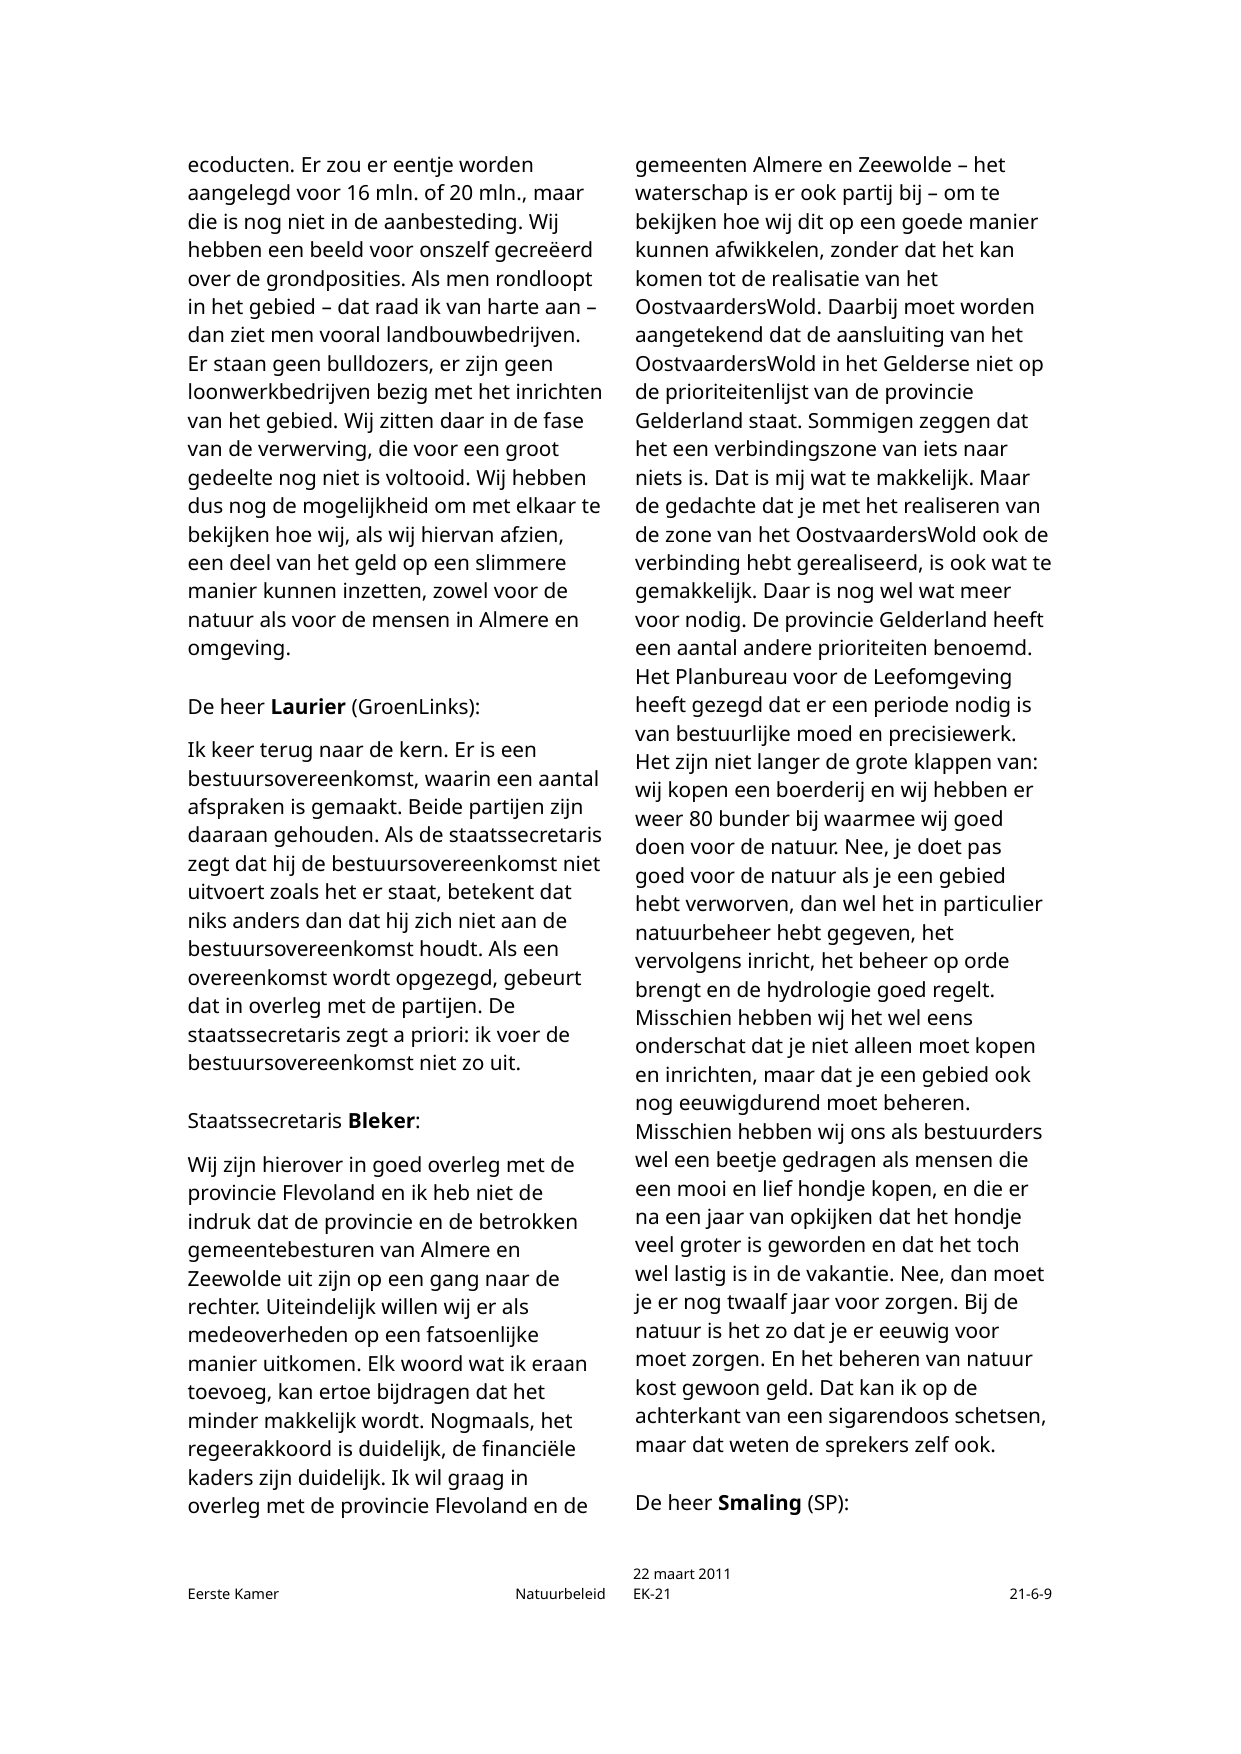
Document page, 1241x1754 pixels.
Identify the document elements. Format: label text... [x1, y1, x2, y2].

text Staatssecretaris Bleker: [187, 1107, 605, 1135]
text De heer Laurier (GroenLinks): [187, 692, 605, 720]
text De heer Smaling (SP): [635, 1488, 1053, 1517]
text ecoducten. Er zou er eentje worden aangelegd voor 16 mln. of 20 mln., maar die is nog niet in de aanbesteding. Wij hebben een beeld voor onszelf gecreëerd over de grondposities. Als men rondloopt in het gebied – dat raad ik van harte aan – dan ziet men vooral landbouwbedrijven. Er staan geen bulldozers, er zijn geen loonwerkbedrijven bezig met het inrichten van het gebied. Wij zitten daar in de fase van de verwerving, die voor een groot gedeelte nog niet is voltooid. Wij hebben dus nog de mogelijkheid om met elkaar te bekijken hoe wij, als wij hiervan afzien, een deel van het geld op een slimmere manier kunnen inzetten, zowel voor de natuur als voor de mensen in Almere en omgeving. [187, 150, 605, 662]
text Het Planbureau voor de Leefomgeving heeft gezegd dat er een periode nodig is van bestuurlijke moed en precisiewerk. Het zijn niet langer de grote klappen van: wij kopen een boerderij en wij hebben er weer 80 bunder bij waarmee wij goed doen voor de natuur. Nee, je doet pas goed voor de natuur als je een gebied hebt verworven, dan wel het in particulier natuurbeheer hebt gegeven, het vervolgens inricht, het beheer op orde brengt en de hydrologie goed regelt. Misschien hebben wij het wel eens onderschat dat je niet alleen moet kopen en inrichten, maar dat je een gebied ook nog eeuwigdurend moet beheren. Misschien hebben wij ons als bestuurders wel een beetje gedragen als mensen die een mooi en lief hondje kopen, en die er na een jaar van opkijken dat het hondje veel groter is geworden en dat het toch wel lastig is in de vakantie. Nee, dan moet je er nog twaalf jaar voor zorgen. Bij de natuur is het zo dat je er eeuwig voor moet zorgen. En het beheren van natuur kost gewoon geld. Dat kan ik op de achterkant van een sigarendoos schetsen, maar dat weten de sprekers zelf ook. [635, 662, 1053, 1458]
text Ik keer terug naar de kern. Er is een bestuursovereenkomst, waarin een aantal afspraken is gemaakt. Beide partijen zijn daaraan gehouden. Als de staatssecretaris zegt dat hij de bestuursovereenkomst niet uitvoert zoals het er staat, betekent dat niks anders dan dat hij zich niet aan de bestuursovereenkomst houdt. Als een overeenkomst wordt opgezegd, gebeurt dat in overleg met de partijen. De staatssecretaris zegt a priori: ik voer de bestuursovereenkomst niet zo uit. [187, 735, 605, 1077]
text gemeenten Almere en Zeewolde – het waterschap is er ook partij bij – om te bekijken hoe wij dit op een goede manier kunnen afwikkelen, zonder dat het kan komen tot de realisatie van het OostvaardersWold. Daarbij moet worden aangetekend dat de aansluiting van het OostvaardersWold in het Gelderse niet op de prioriteitenlijst van de provincie Gelderland staat. Sommigen zeggen dat het een verbindingszone van iets naar niets is. Dat is mij wat te makkelijk. Maar de gedachte dat je met het realiseren van de zone van het OostvaardersWold ook de verbinding hebt gerealiseerd, is ook wat te gemakkelijk. Daar is nog wel wat meer voor nodig. De provincie Gelderland heeft een aantal andere prioriteiten benoemd. [635, 150, 1053, 662]
text Wij zijn hierover in goed overleg met de provincie Flevoland en ik heb niet de indruk dat de provincie en de betrokken gemeentebesturen van Almere en Zeewolde uit zijn op een gang naar de rechter. Uiteindelijk willen wij er als medeoverheden op een fatsoenlijke manier uitkomen. Elk woord wat ik eraan toevoeg, kan ertoe bijdragen dat het minder makkelijk wordt. Nogmaals, het regeerakkoord is duidelijk, de financiële kaders zijn duidelijk. Ik wil graag in overleg met de provincie Flevoland en de [187, 1150, 605, 1520]
